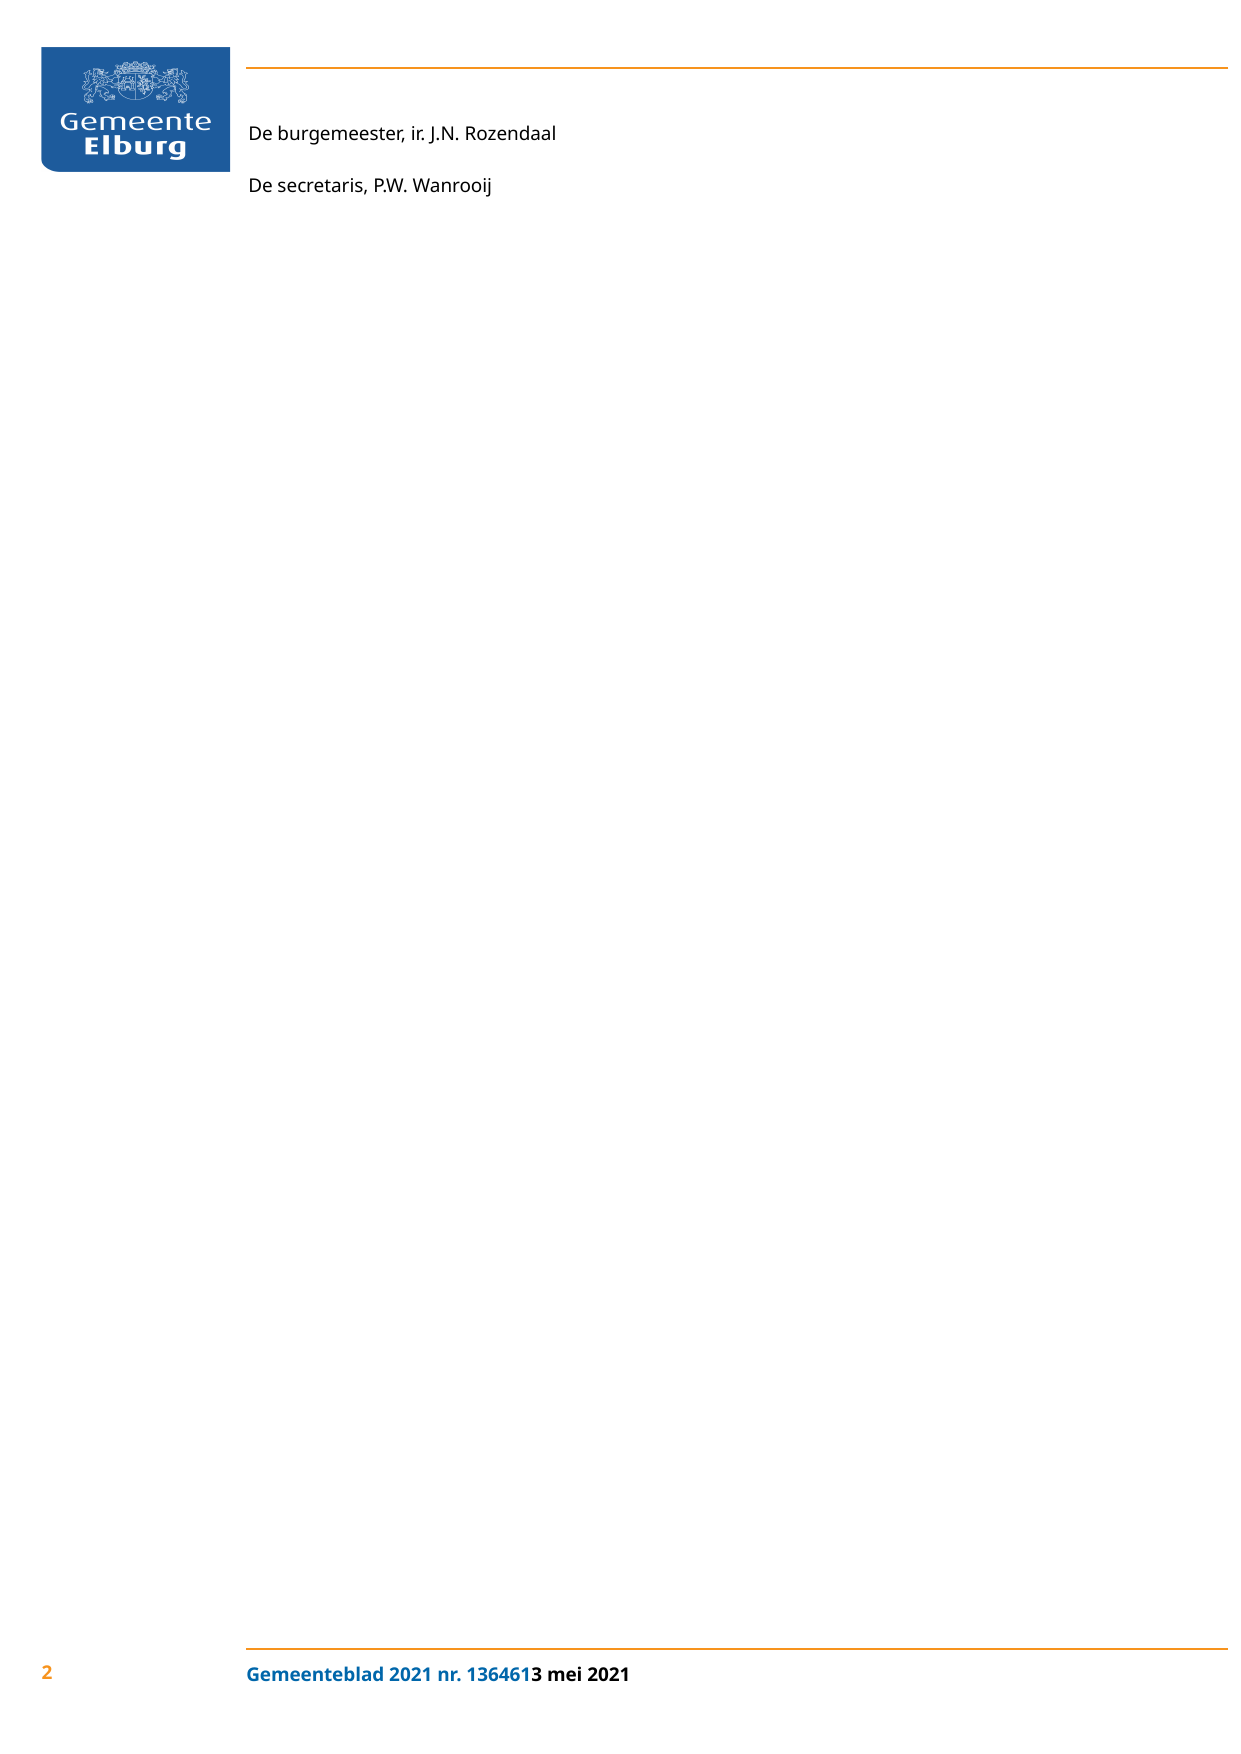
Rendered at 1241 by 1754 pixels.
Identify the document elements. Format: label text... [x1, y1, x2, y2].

picture [41, 47, 231, 172]
text De burgemeester, ir. J.N. Rozendaal [248, 121, 1152, 146]
text De secretaris, P.W. Wanrooij [248, 172, 1152, 198]
